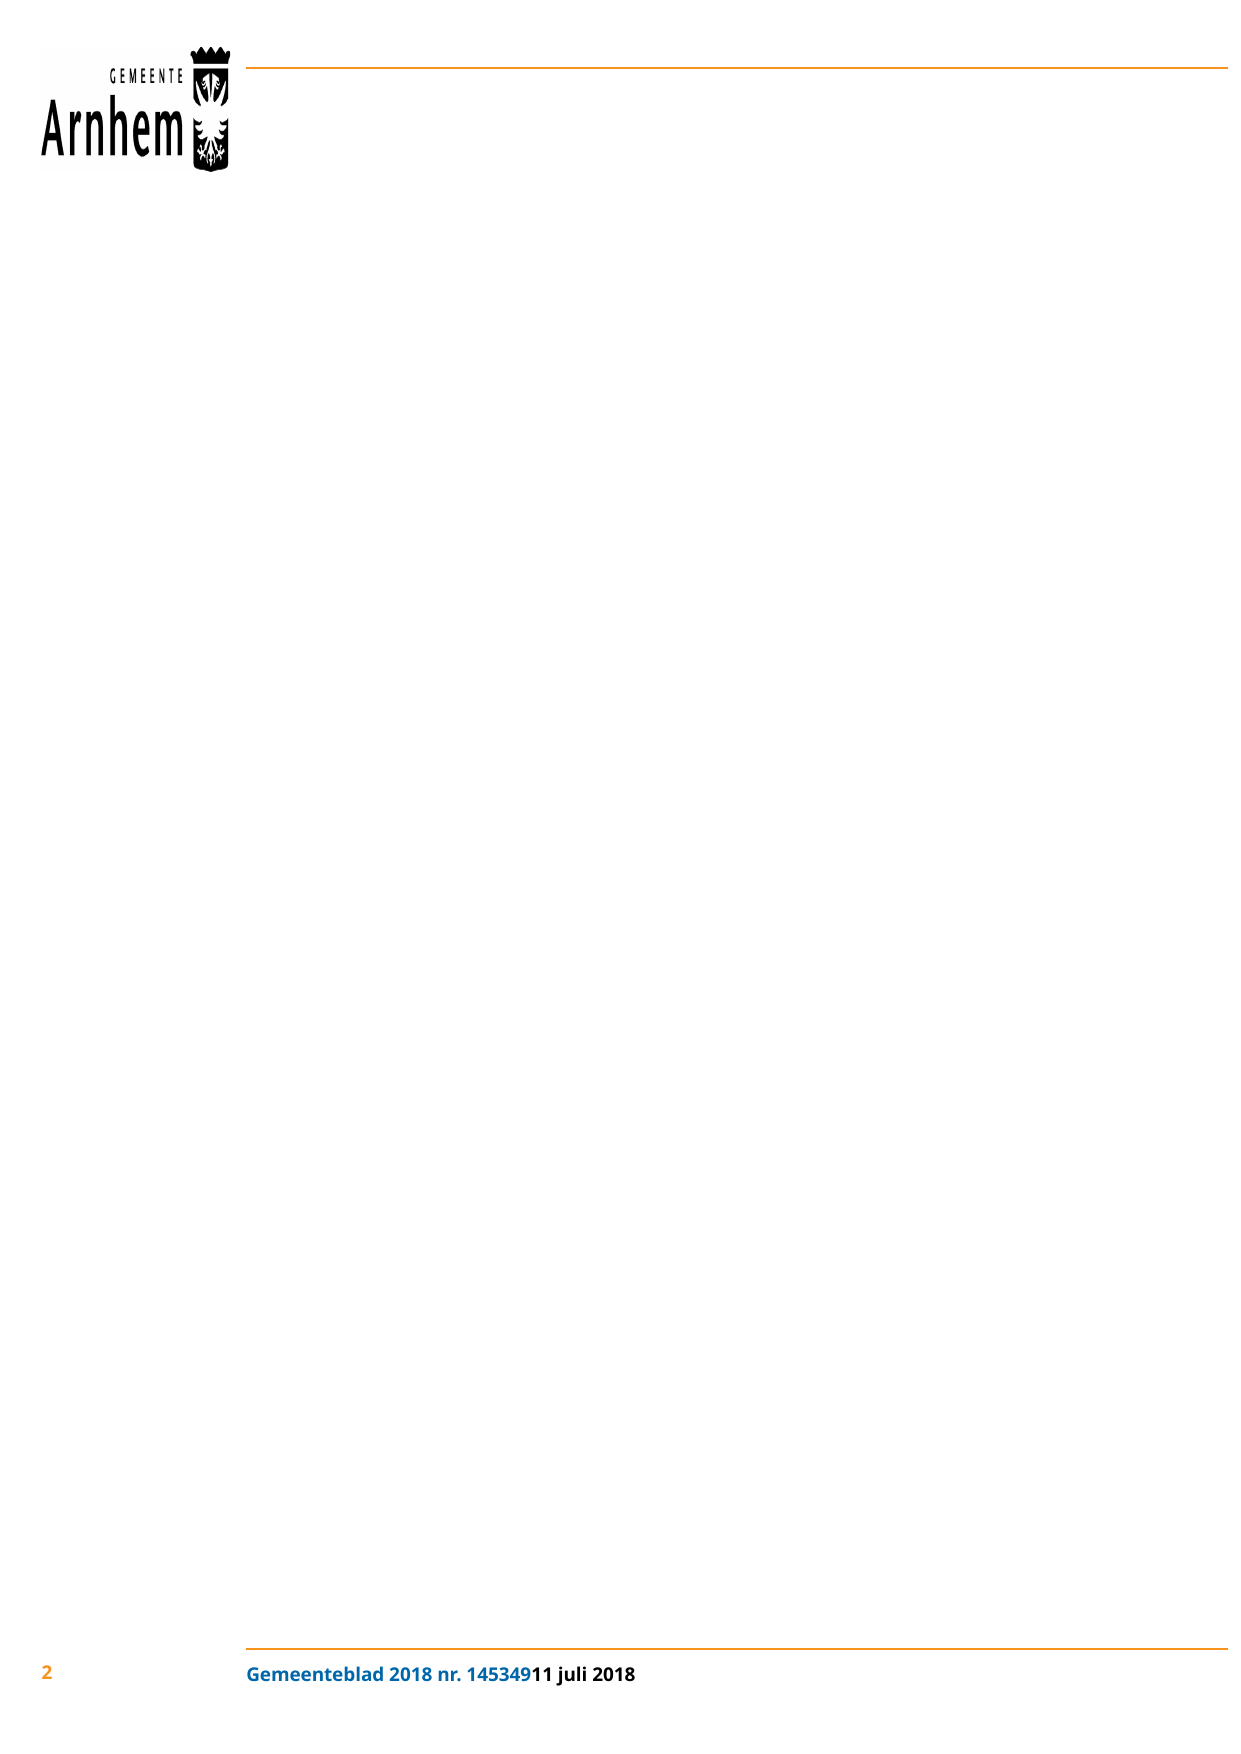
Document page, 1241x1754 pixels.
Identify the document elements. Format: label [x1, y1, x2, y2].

picture [41, 47, 231, 172]
